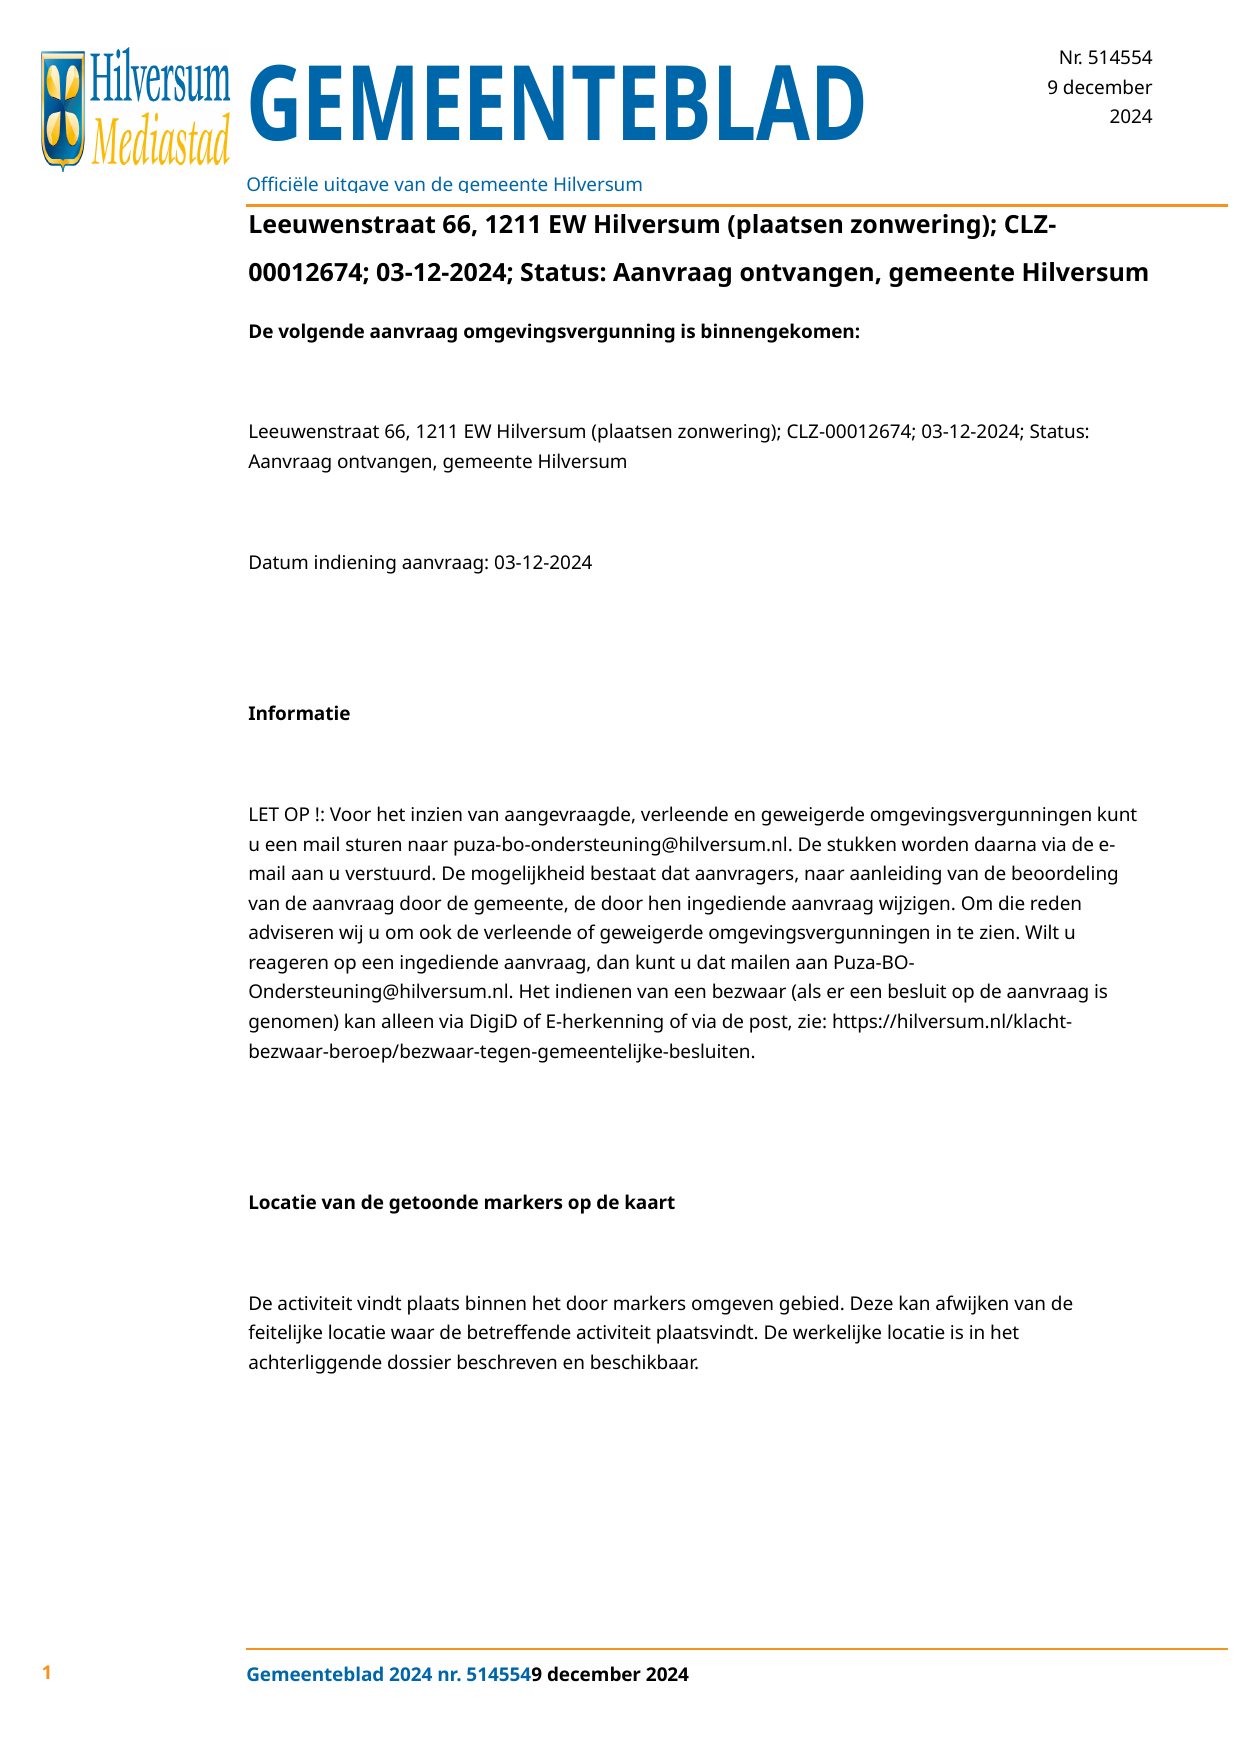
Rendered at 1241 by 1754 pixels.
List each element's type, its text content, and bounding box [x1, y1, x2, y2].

text Leeuwenstraat 66, 1211 EW Hilversum (plaatsen zonwering); CLZ-00012674; 03-12-2024; Status: Aanvraag ontvangen, gemeente Hilversum [248, 419, 1152, 474]
picture [41, 47, 231, 172]
text Leeuwenstraat 66, 1211 EW Hilversum (plaatsen zonwering); CLZ-00012674; 03-12-2024; Status: Aanvraag ontvangen, gemeente Hilversum [248, 207, 1152, 288]
text LET OP !: Voor het inzien van aangevraagde, verleende en geweigerde omgevingsvergunningen kunt u een mail sturen naar puza-bo-ondersteuning@hilversum.nl. De stukken worden daarna via de e-mail aan u verstuurd. De mogelijkheid bestaat dat aanvragers, naar aanleiding van de beoordeling van de aanvraag door de gemeente, de door hen ingediende aanvraag wijzigen. Om die reden adviseren wij u om ook de verleende of geweigerde omgevingsvergunningen in te zien. Wilt u reageren op een ingediende aanvraag, dan kunt u dat mailen aan Puza-BO-Ondersteuning@hilversum.nl. Het indienen van een bezwaar (als er een besluit op de aanvraag is genomen) kan alleen via DigiD of E-herkenning of via de post, zie: https://hilversum.nl/klacht-bezwaar-beroep/bezwaar-tegen-gemeentelijke-besluiten. [248, 801, 1152, 1064]
text Informatie [248, 700, 1152, 726]
text Locatie van de getoonde markers op de kaart [248, 1189, 1152, 1215]
text Datum indiening aanvraag: 03-12-2024 [248, 549, 1152, 575]
text De activiteit vindt plaats binnen het door markers omgeven gebied. Deze kan afwijken van de feitelijke locatie waar de betreffende activiteit plaatsvindt. De werkelijke locatie is in het achterliggende dossier beschreven en beschikbaar. [248, 1290, 1152, 1375]
text De volgende aanvraag omgevingsvergunning is binnengekomen: [248, 318, 1152, 344]
